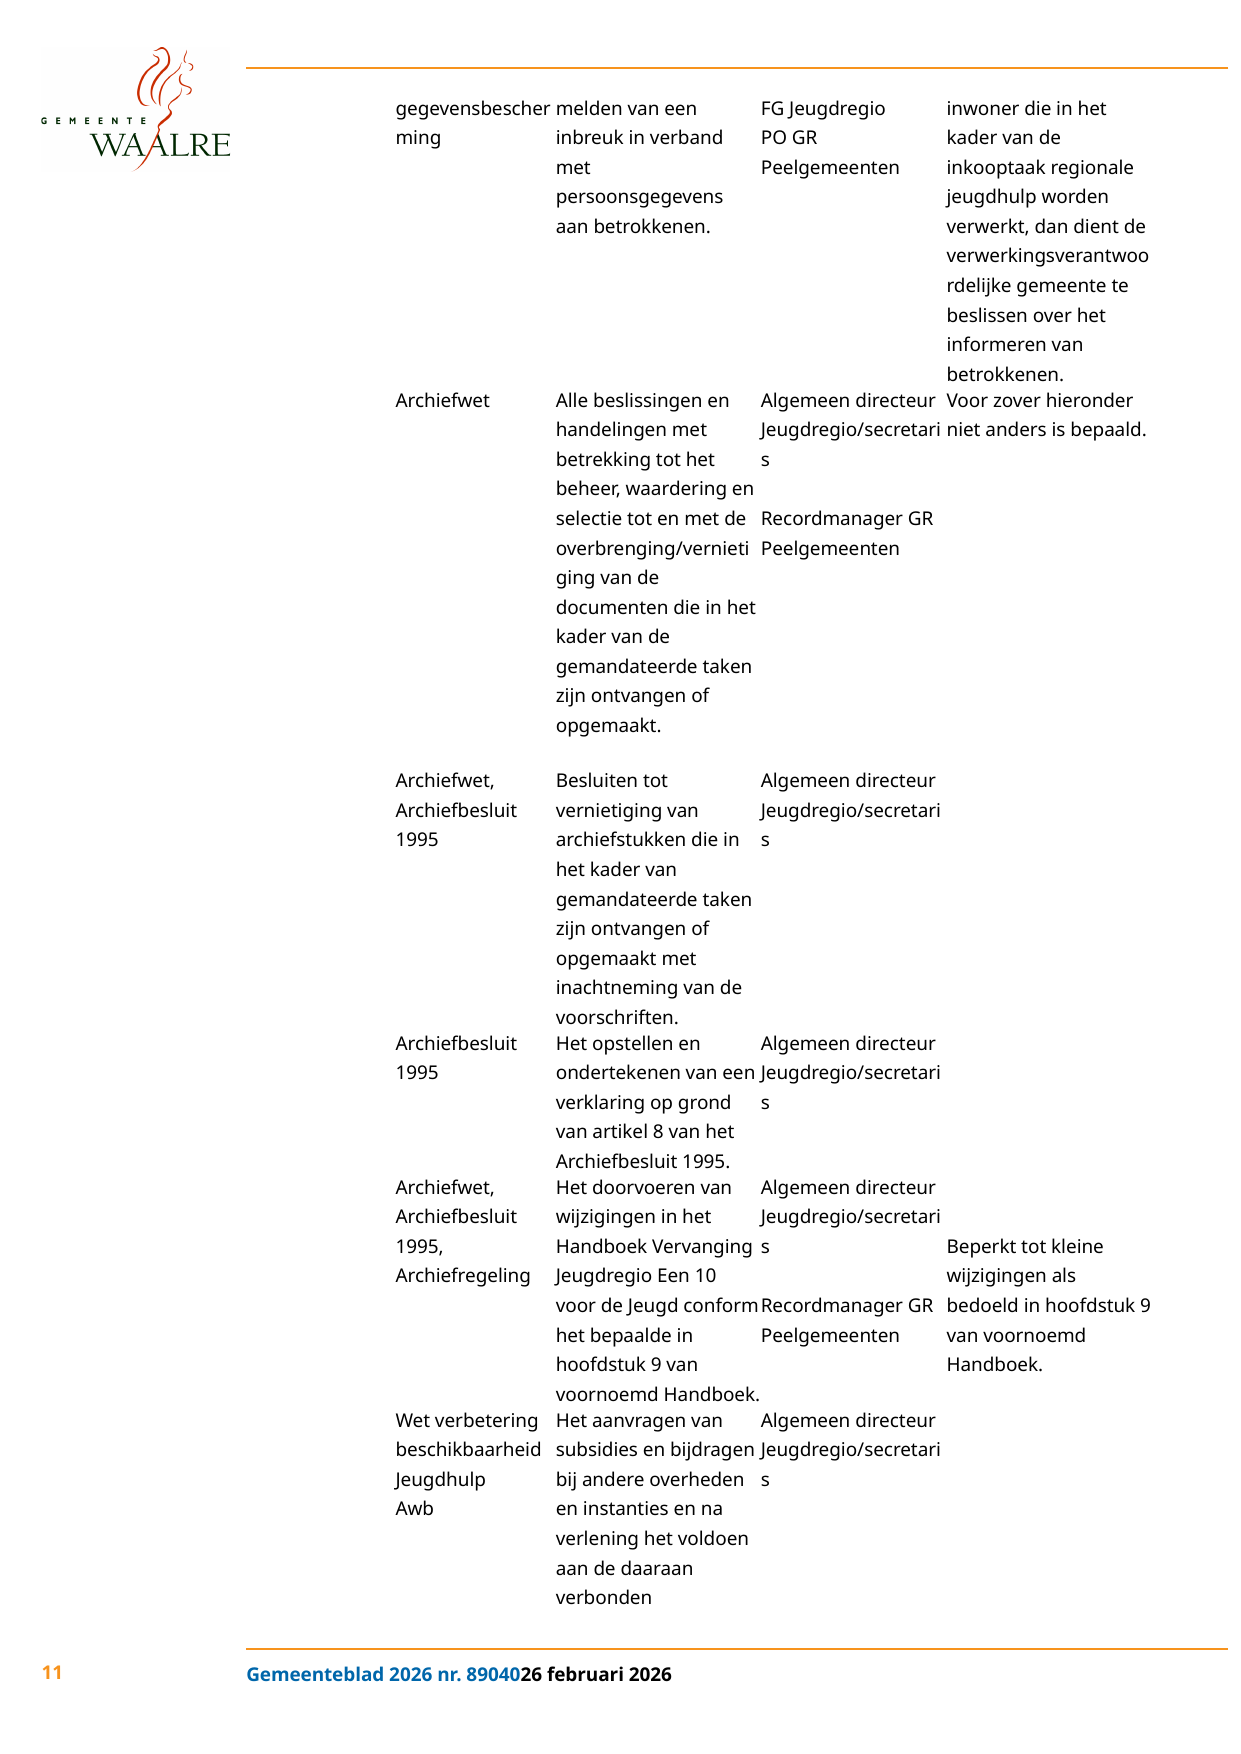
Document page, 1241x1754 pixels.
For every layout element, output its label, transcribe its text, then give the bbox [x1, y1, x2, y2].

table_cell [946, 768, 1152, 1030]
table_cell Archiefbesluit 1995 [395, 1030, 556, 1174]
table_cell Alle beslissingen en handelingen met betrekking tot het beheer, waardering en selectie tot en met de overbrenging/vernietiging van de documenten die in het kader van de gemandateerde taken zijn ontvangen of opgemaakt. [556, 387, 761, 767]
table_cell [248, 768, 395, 1030]
table_cell [248, 387, 395, 767]
table_cell Wet verbetering beschikbaarheid Jeugdhulp Awb [395, 1407, 556, 1610]
table_cell melden van een inbreuk in verband met persoonsgegevens aan betrokkenen. [556, 95, 761, 387]
table_cell Het opstellen en ondertekenen van een verklaring op grond van artikel 8 van het Archiefbesluit 1995. [556, 1030, 761, 1174]
table_cell [248, 95, 395, 387]
table_cell FG Jeugdregio PO GR Peelgemeenten [761, 95, 946, 387]
picture [41, 47, 231, 172]
table_cell [946, 1030, 1152, 1174]
table_cell [248, 1174, 395, 1407]
table_cell gegevensbescherming [395, 95, 556, 387]
table_cell inwoner die in het kader van de inkooptaak regionale jeugdhulp worden verwerkt, dan dient de verwerkingsverantwoordelijke gemeente te beslissen over het informeren van betrokkenen. [946, 95, 1152, 387]
table_cell [946, 1407, 1152, 1610]
table_cell Archiefwet, Archiefbesluit 1995 [395, 768, 556, 1030]
table_cell Algemeen directeur Jeugdregio/secretaris [761, 1030, 946, 1174]
table_cell Het doorvoeren van wijzigingen in het Handboek Vervanging Jeugdregio Een 10 voor de Jeugd conform het bepaalde in hoofdstuk 9 van voornoemd Handboek. [556, 1174, 761, 1407]
table_cell Algemeen directeur Jeugdregio/secretaris Recordmanager GR Peelgemeenten [761, 387, 946, 767]
table_cell Voor zover hieronder niet anders is bepaald. [946, 387, 1152, 767]
table_cell Algemeen directeur Jeugdregio/secretaris [761, 1407, 946, 1610]
table_cell [248, 1030, 395, 1174]
table_cell Besluiten tot vernietiging van archiefstukken die in het kader van gemandateerde taken zijn ontvangen of opgemaakt met inachtneming van de voorschriften. [556, 768, 761, 1030]
table_cell Archiefwet [395, 387, 556, 767]
table_cell Archiefwet, Archiefbesluit 1995, Archiefregeling [395, 1174, 556, 1407]
table_cell Algemeen directeur Jeugdregio/secretaris Recordmanager GR Peelgemeenten [761, 1174, 946, 1407]
table_cell Beperkt tot kleine wijzigingen als bedoeld in hoofdstuk 9 van voornoemd Handboek. [946, 1174, 1152, 1407]
table_cell [248, 1407, 395, 1610]
table_cell Het aanvragen van subsidies en bijdragen bij andere overheden en instanties en na verlening het voldoen aan de daaraan verbonden [556, 1407, 761, 1610]
table_cell Algemeen directeur Jeugdregio/secretaris [761, 768, 946, 1030]
